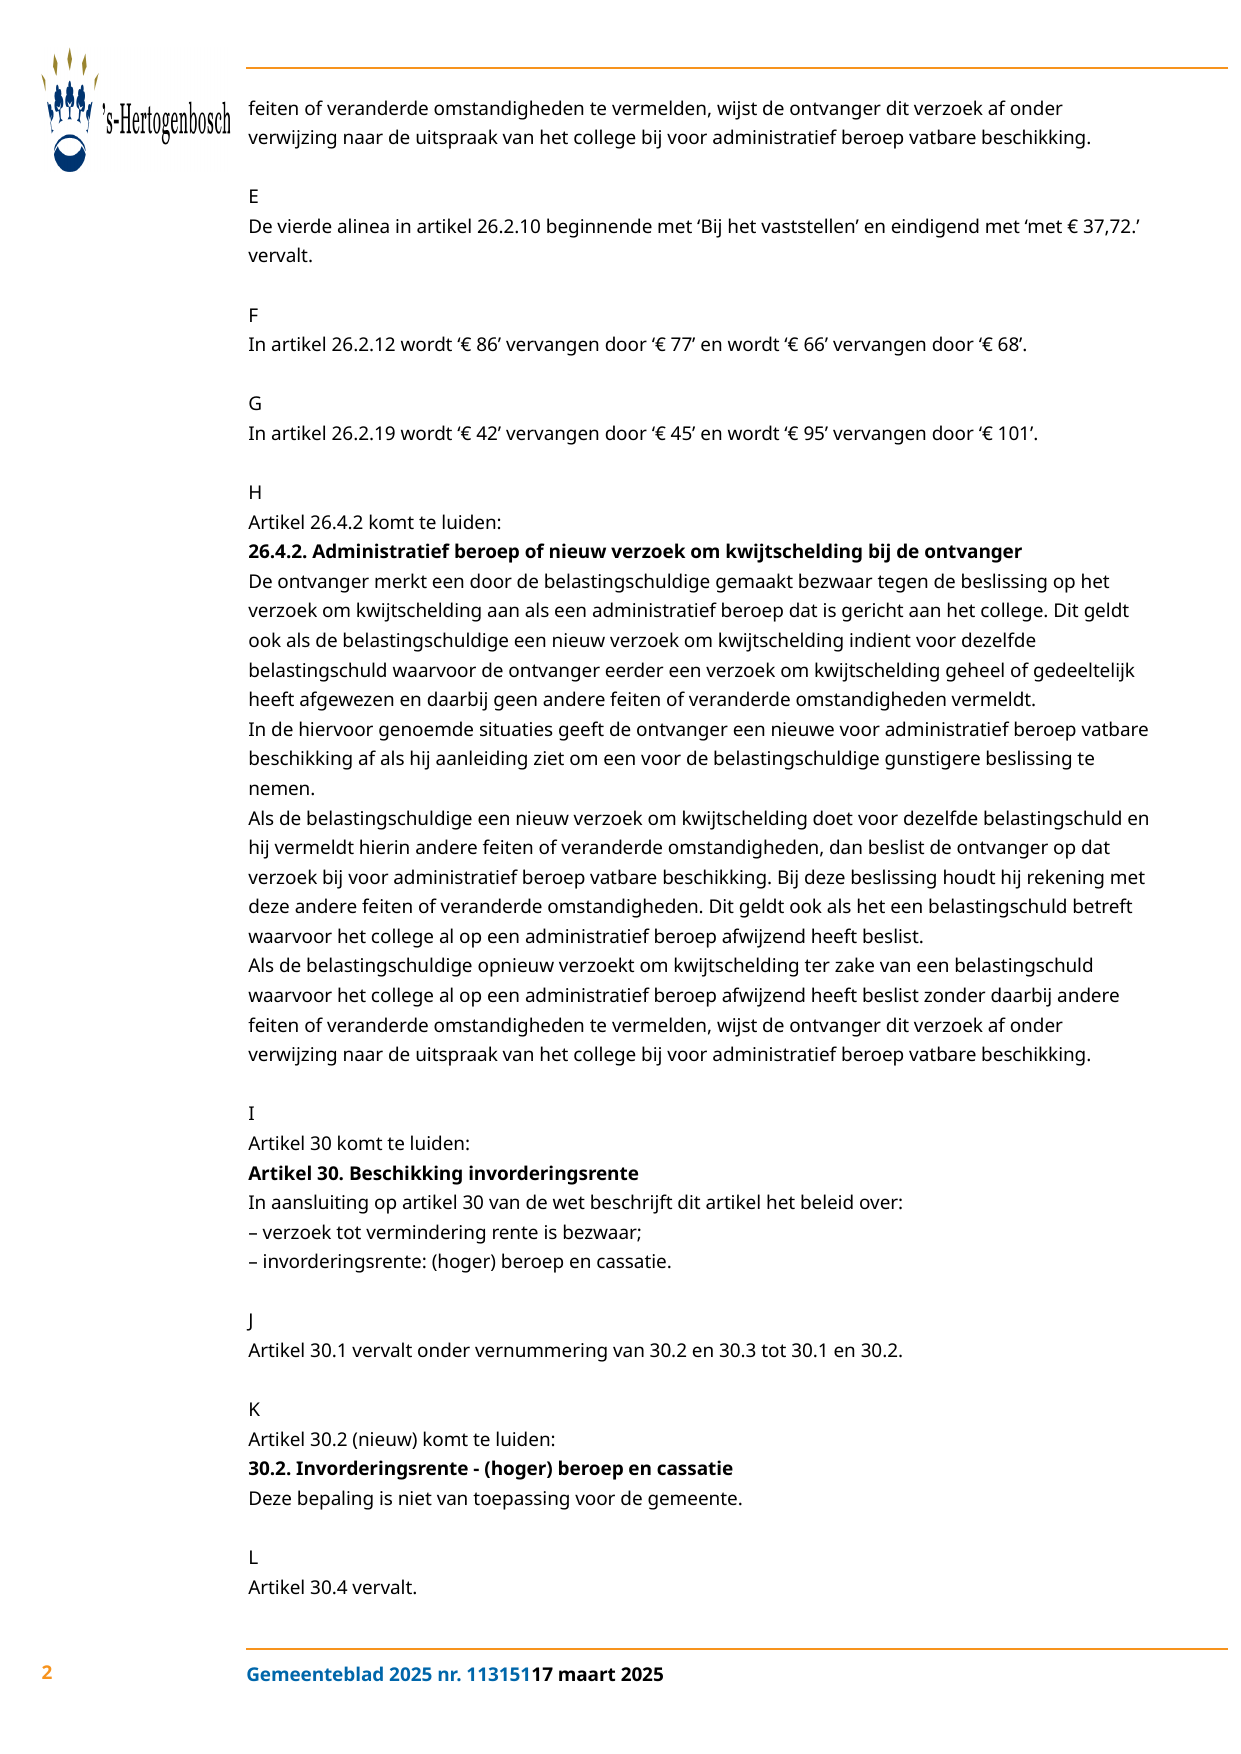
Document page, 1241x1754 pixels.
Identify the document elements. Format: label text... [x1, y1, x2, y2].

text Artikel 30.1 vervalt onder vernummering van 30.2 en 30.3 tot 30.1 en 30.2. [248, 1337, 1152, 1363]
text Deze bepaling is niet van toepassing voor de gemeente. [248, 1485, 1152, 1511]
text De ontvanger merkt een door de belastingschuldige gemaakt bezwaar tegen de beslissing op het verzoek om kwijtschelding aan als een administratief beroep dat is gericht aan het college. Dit geldt ook als de belastingschuldige een nieuw verzoek om kwijtschelding indient voor dezelfde belastingschuld waarvoor de ontvanger eerder een verzoek om kwijtschelding geheel of gedeeltelijk heeft afgewezen en daarbij geen andere feiten of veranderde omstandigheden vermeldt. [248, 568, 1152, 712]
text F [248, 302, 1152, 328]
text Als de belastingschuldige een nieuw verzoek om kwijtschelding doet voor dezelfde belastingschuld en hij vermeldt hierin andere feiten of veranderde omstandigheden, dan beslist de ontvanger op dat verzoek bij voor administratief beroep vatbare beschikking. Bij deze beslissing houdt hij rekening met deze andere feiten of veranderde omstandigheden. Dit geldt ook als het een belastingschuld betreft waarvoor het college al op een administratief beroep afwijzend heeft beslist. [248, 805, 1152, 949]
text H [248, 479, 1152, 505]
text 30.2. Invorderingsrente - (hoger) beroep en cassatie [248, 1456, 1152, 1481]
text In aansluiting op artikel 30 van de wet beschrijft dit artikel het beleid over: [248, 1189, 1152, 1215]
text Als de belastingschuldige opnieuw verzoekt om kwijtschelding ter zake van een belastingschuld waarvoor het college al op een administratief beroep afwijzend heeft beslist zonder daarbij andere feiten of veranderde omstandigheden te vermelden, wijst de ontvanger dit verzoek af onder verwijzing naar de uitspraak van het college bij voor administratief beroep vatbare beschikking. [248, 953, 1152, 1067]
text Artikel 30. Beschikking invorderingsrente [248, 1160, 1152, 1186]
picture [41, 47, 231, 172]
text G [248, 391, 1152, 416]
text J [248, 1308, 1152, 1333]
text Artikel 26.4.2 komt te luiden: [248, 509, 1152, 535]
text – verzoek tot vermindering rente is bezwaar; [248, 1219, 1152, 1245]
text De vierde alinea in artikel 26.2.10 beginnende met ‘Bij het vaststellen’ en eindigend met ‘met € 37,72.’ vervalt. [248, 213, 1152, 268]
text In de hiervoor genoemde situaties geeft de ontvanger een nieuwe voor administratief beroep vatbare beschikking af als hij aanleiding ziet om een voor de belastingschuldige gunstigere beslissing te nemen. [248, 716, 1152, 801]
text I [248, 1101, 1152, 1126]
text 26.4.2. Administratief beroep of nieuw verzoek om kwijtschelding bij de ontvanger [248, 538, 1152, 564]
text K [248, 1396, 1152, 1422]
text Artikel 30.2 (nieuw) komt te luiden: [248, 1426, 1152, 1452]
text Artikel 30 komt te luiden: [248, 1130, 1152, 1156]
text L [248, 1544, 1152, 1570]
text feiten of veranderde omstandigheden te vermelden, wijst de ontvanger dit verzoek af onder verwijzing naar de uitspraak van het college bij voor administratief beroep vatbare beschikking. [248, 95, 1152, 150]
text In artikel 26.2.19 wordt ‘€ 42’ vervangen door ‘€ 45’ en wordt ‘€ 95’ vervangen door ‘€ 101’. [248, 420, 1152, 446]
text In artikel 26.2.12 wordt ‘€ 86’ vervangen door ‘€ 77’ en wordt ‘€ 66’ vervangen door ‘€ 68’. [248, 331, 1152, 357]
text E [248, 183, 1152, 209]
text Artikel 30.4 vervalt. [248, 1574, 1152, 1600]
text – invorderingsrente: (hoger) beroep en cassatie. [248, 1248, 1152, 1274]
